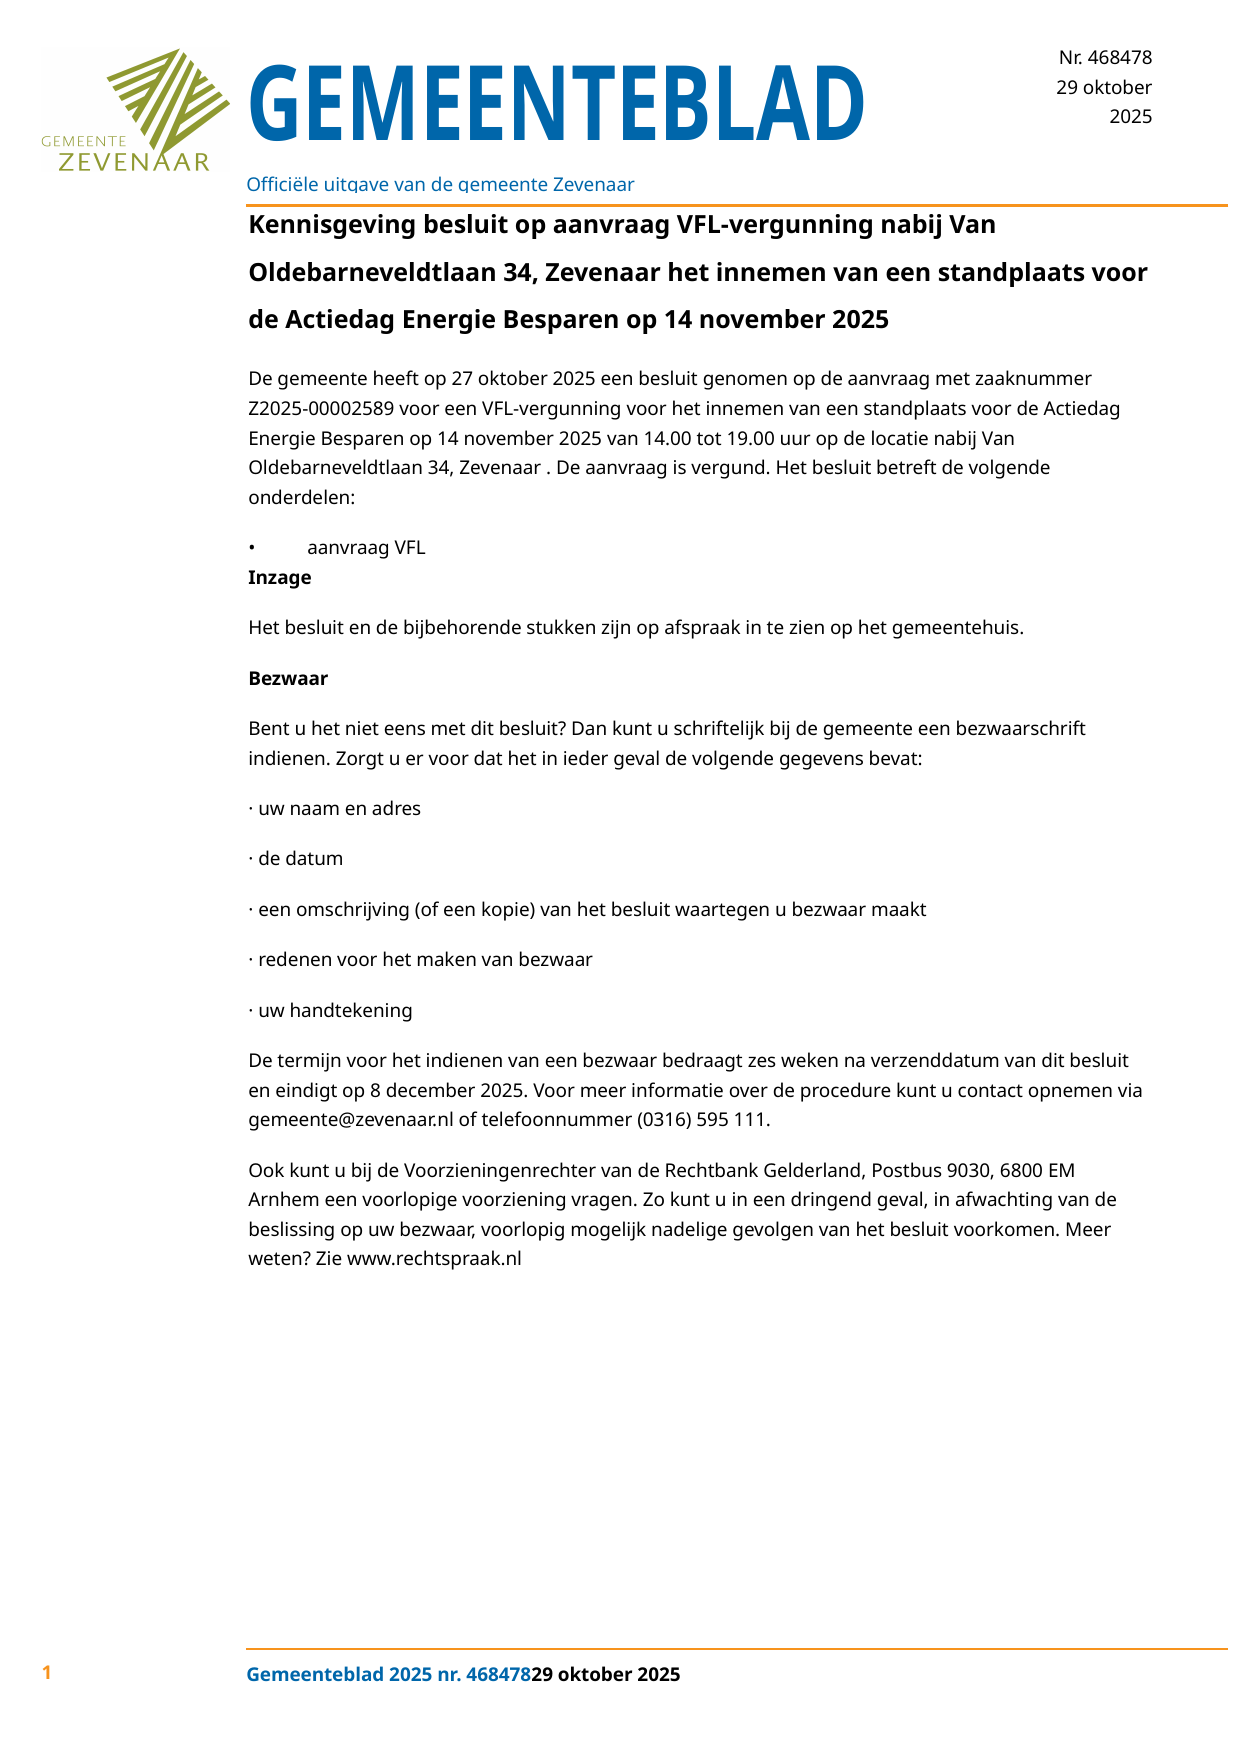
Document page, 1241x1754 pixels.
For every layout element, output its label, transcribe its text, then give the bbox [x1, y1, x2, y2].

text · redenen voor het maken van bezwaar [248, 946, 1152, 972]
text Kennisgeving besluit op aanvraag VFL-vergunning nabij Van Oldebarneveldtlaan 34, Zevenaar het innemen van een standplaats voor de Actiedag Energie Besparen op 14 november 2025 [248, 207, 1152, 336]
picture [41, 47, 231, 172]
text Het besluit en de bijbehorende stukken zijn op afspraak in te zien op het gemeentehuis. [248, 614, 1152, 640]
text · de datum [248, 846, 1152, 871]
text · een omschrijving (of een kopie) van het besluit waartegen u bezwaar maakt [248, 896, 1152, 922]
text De gemeente heeft op 27 oktober 2025 een besluit genomen op de aanvraag met zaaknummer Z2025-00002589 voor een VFL-vergunning voor het innemen van een standplaats voor de Actiedag Energie Besparen op 14 november 2025 van 14.00 tot 19.00 uur op de locatie nabij Van Oldebarneveldtlaan 34, Zevenaar . De aanvraag is vergund. Het besluit betreft de volgende onderdelen: [248, 366, 1152, 509]
text Bezwaar [248, 665, 1152, 690]
text Bent u het niet eens met dit besluit? Dan kunt u schriftelijk bij de gemeente een bezwaarschrift indienen. Zorgt u er voor dat het in ieder geval de volgende gegevens bevat: [248, 715, 1152, 770]
text · uw handtekening [248, 997, 1152, 1022]
text · uw naam en adres [248, 795, 1152, 821]
text Inzage [248, 564, 1152, 589]
text De termijn voor het indienen van een bezwaar bedraagt zes weken na verzenddatum van dit besluit en eindigt op 8 december 2025. Voor meer informatie over de procedure kunt u contact opnemen via gemeente@zevenaar.nl of telefoonnummer (0316) 595 111. [248, 1047, 1152, 1132]
text Ook kunt u bij de Voorzieningenrechter van de Rechtbank Gelderland, Postbus 9030, 6800 EM Arnhem een voorlopige voorziening vragen. Zo kunt u in een dringend geval, in afwachting van de beslissing op uw bezwaar, voorlopig mogelijk nadelige gevolgen van het besluit voorkomen. Meer weten? Zie www.rechtspraak.nl [248, 1157, 1152, 1271]
list aanvraag VFL [248, 534, 1152, 560]
